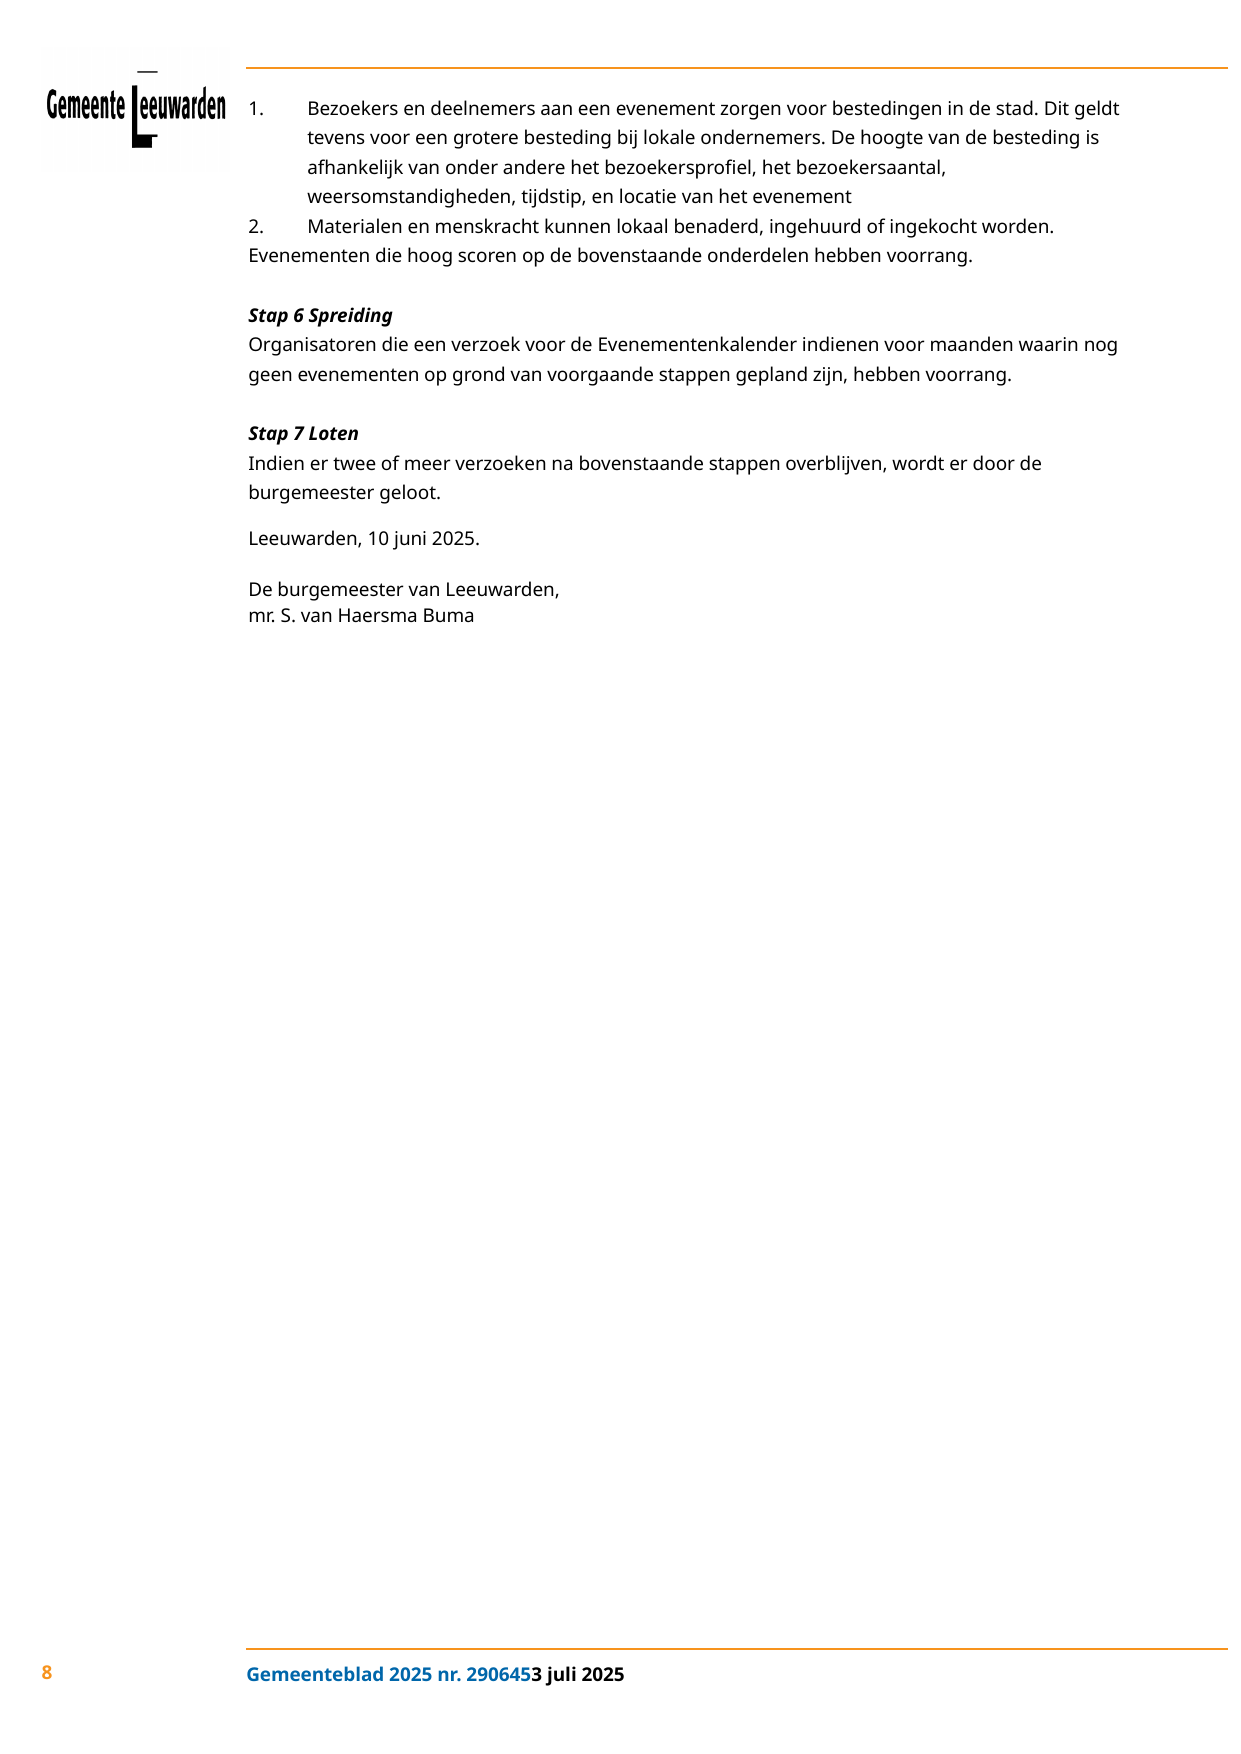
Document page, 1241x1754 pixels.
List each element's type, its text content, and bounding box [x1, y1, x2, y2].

text Leeuwarden, 10 juni 2025. [248, 525, 1152, 551]
text Stap 6 Spreiding [248, 302, 1152, 328]
text mr. S. van Haersma Buma [248, 602, 1152, 628]
text Stap 7 Loten [248, 420, 1152, 446]
text De burgemeester van Leeuwarden, [248, 576, 1152, 602]
list Materialen en menskracht kunnen lokaal benaderd, ingehuurd of ingekocht worden. [248, 213, 1152, 239]
text Indien er twee of meer verzoeken na bovenstaande stappen overblijven, wordt er door de burgemeester geloot. [248, 450, 1152, 505]
text Organisatoren die een verzoek voor de Evenementenkalender indienen voor maanden waarin nog geen evenementen op grond van voorgaande stappen gepland zijn, hebben voorrang. [248, 331, 1152, 387]
picture [41, 47, 231, 172]
text Evenementen die hoog scoren op de bovenstaande onderdelen hebben voorrang. [248, 243, 1152, 268]
list Bezoekers en deelnemers aan een evenement zorgen voor bestedingen in de stad. Dit geldt tevens voor een grotere besteding bij lokale ondernemers. De hoogte van de besteding is afhankelijk van onder andere het bezoekersprofiel, het bezoekersaantal, weersomstandigheden, tijdstip, en locatie van het evenement [248, 95, 1152, 209]
